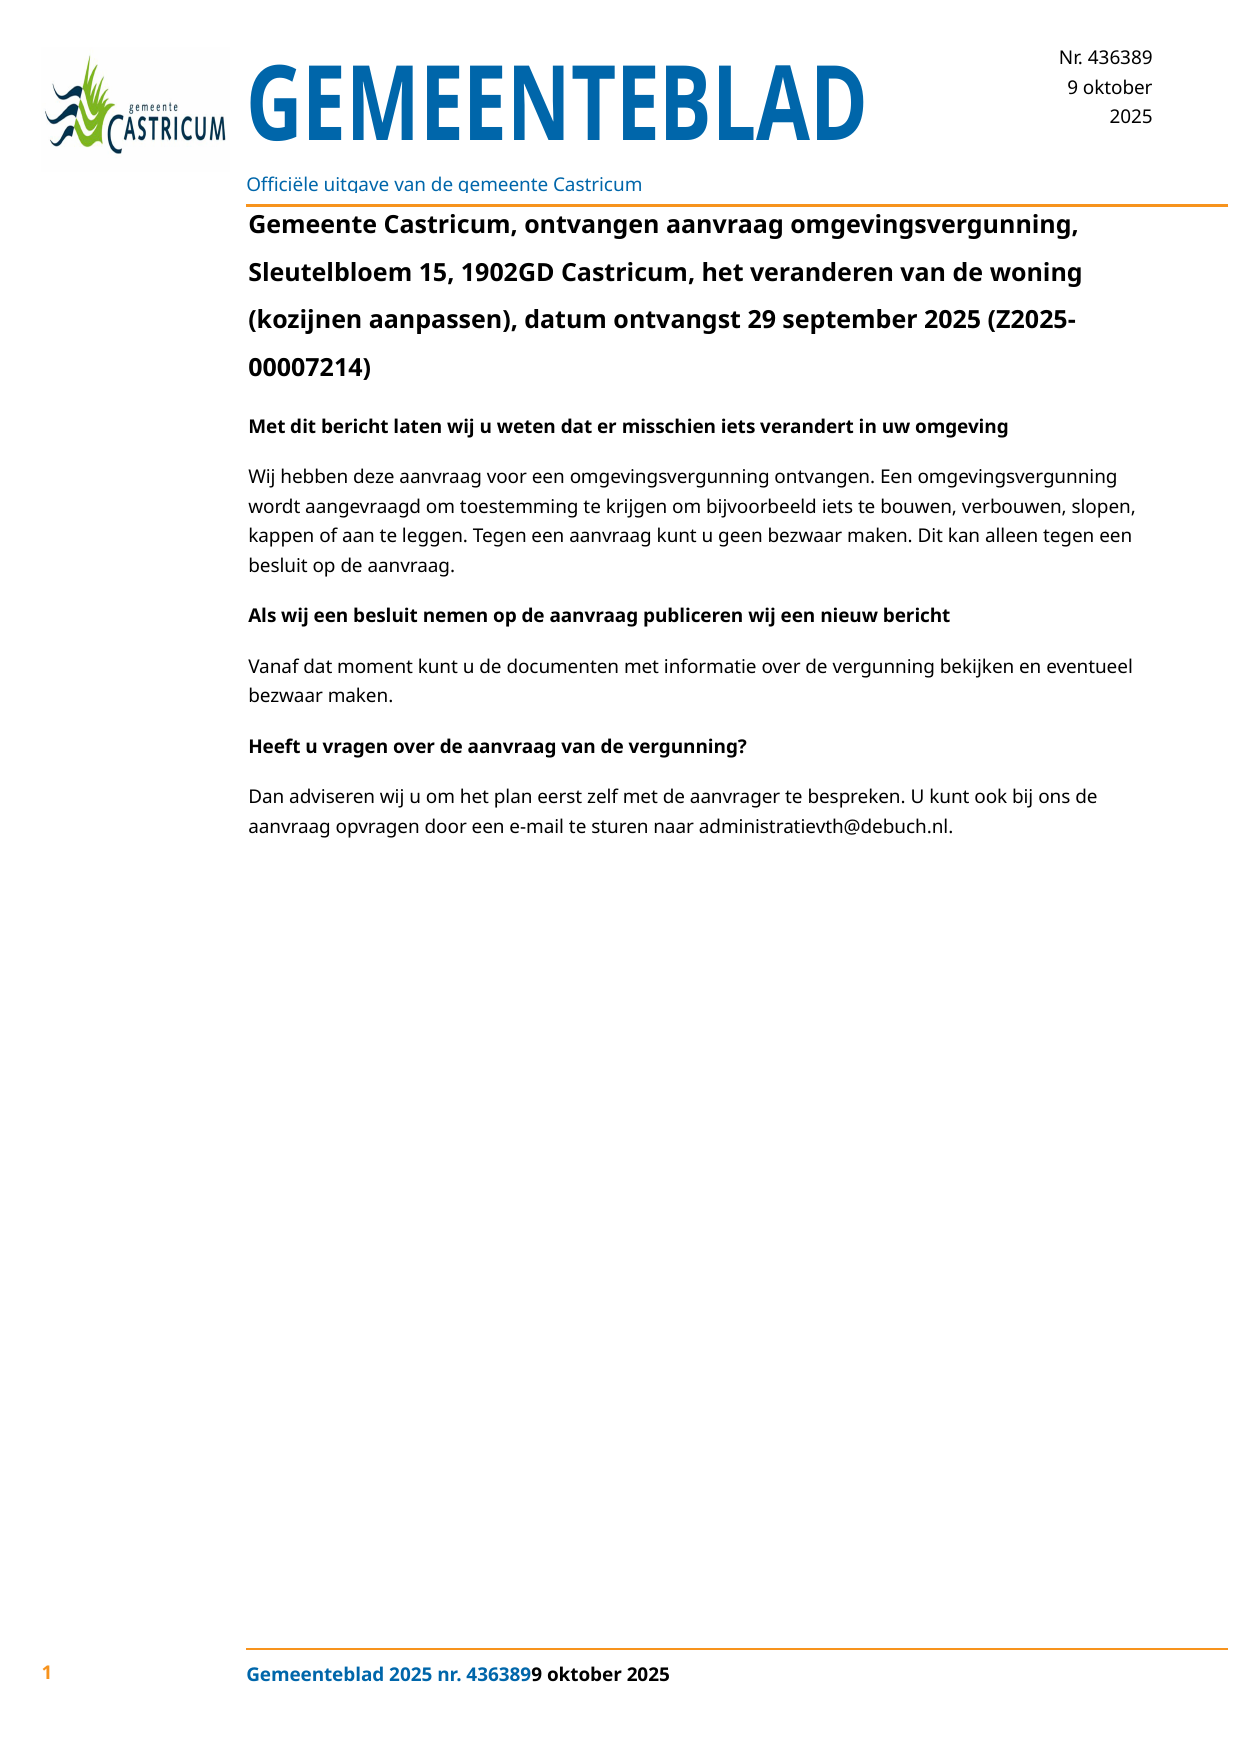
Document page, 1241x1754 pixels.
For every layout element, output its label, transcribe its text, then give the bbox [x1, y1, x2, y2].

text Heeft u vragen over de aanvraag van de vergunning? [248, 733, 1152, 759]
text Gemeente Castricum, ontvangen aanvraag omgevingsvergunning, Sleutelbloem 15, 1902GD Castricum, het veranderen van de woning (kozijnen aanpassen), datum ontvangst 29 september 2025 (Z2025-00007214) [248, 207, 1152, 384]
text Wij hebben deze aanvraag voor een omgevingsvergunning ontvangen. Een omgevingsvergunning wordt aangevraagd om toestemming te krijgen om bijvoorbeeld iets te bouwen, verbouwen, slopen, kappen of aan te leggen. Tegen een aanvraag kunt u geen bezwaar maken. Dit kan alleen tegen een besluit op de aanvraag. [248, 463, 1152, 578]
text Vanaf dat moment kunt u de documenten met informatie over de vergunning bekijken en eventueel bezwaar maken. [248, 653, 1152, 708]
picture [41, 47, 231, 172]
text Dan adviseren wij u om het plan eerst zelf met de aanvrager te bespreken. U kunt ook bij ons de aanvraag opvragen door een e-mail te sturen naar administratievth@debuch.nl. [248, 783, 1152, 839]
text Als wij een besluit nemen op de aanvraag publiceren wij een nieuw bericht [248, 603, 1152, 628]
text Met dit bericht laten wij u weten dat er misschien iets verandert in uw omgeving [248, 413, 1152, 439]
